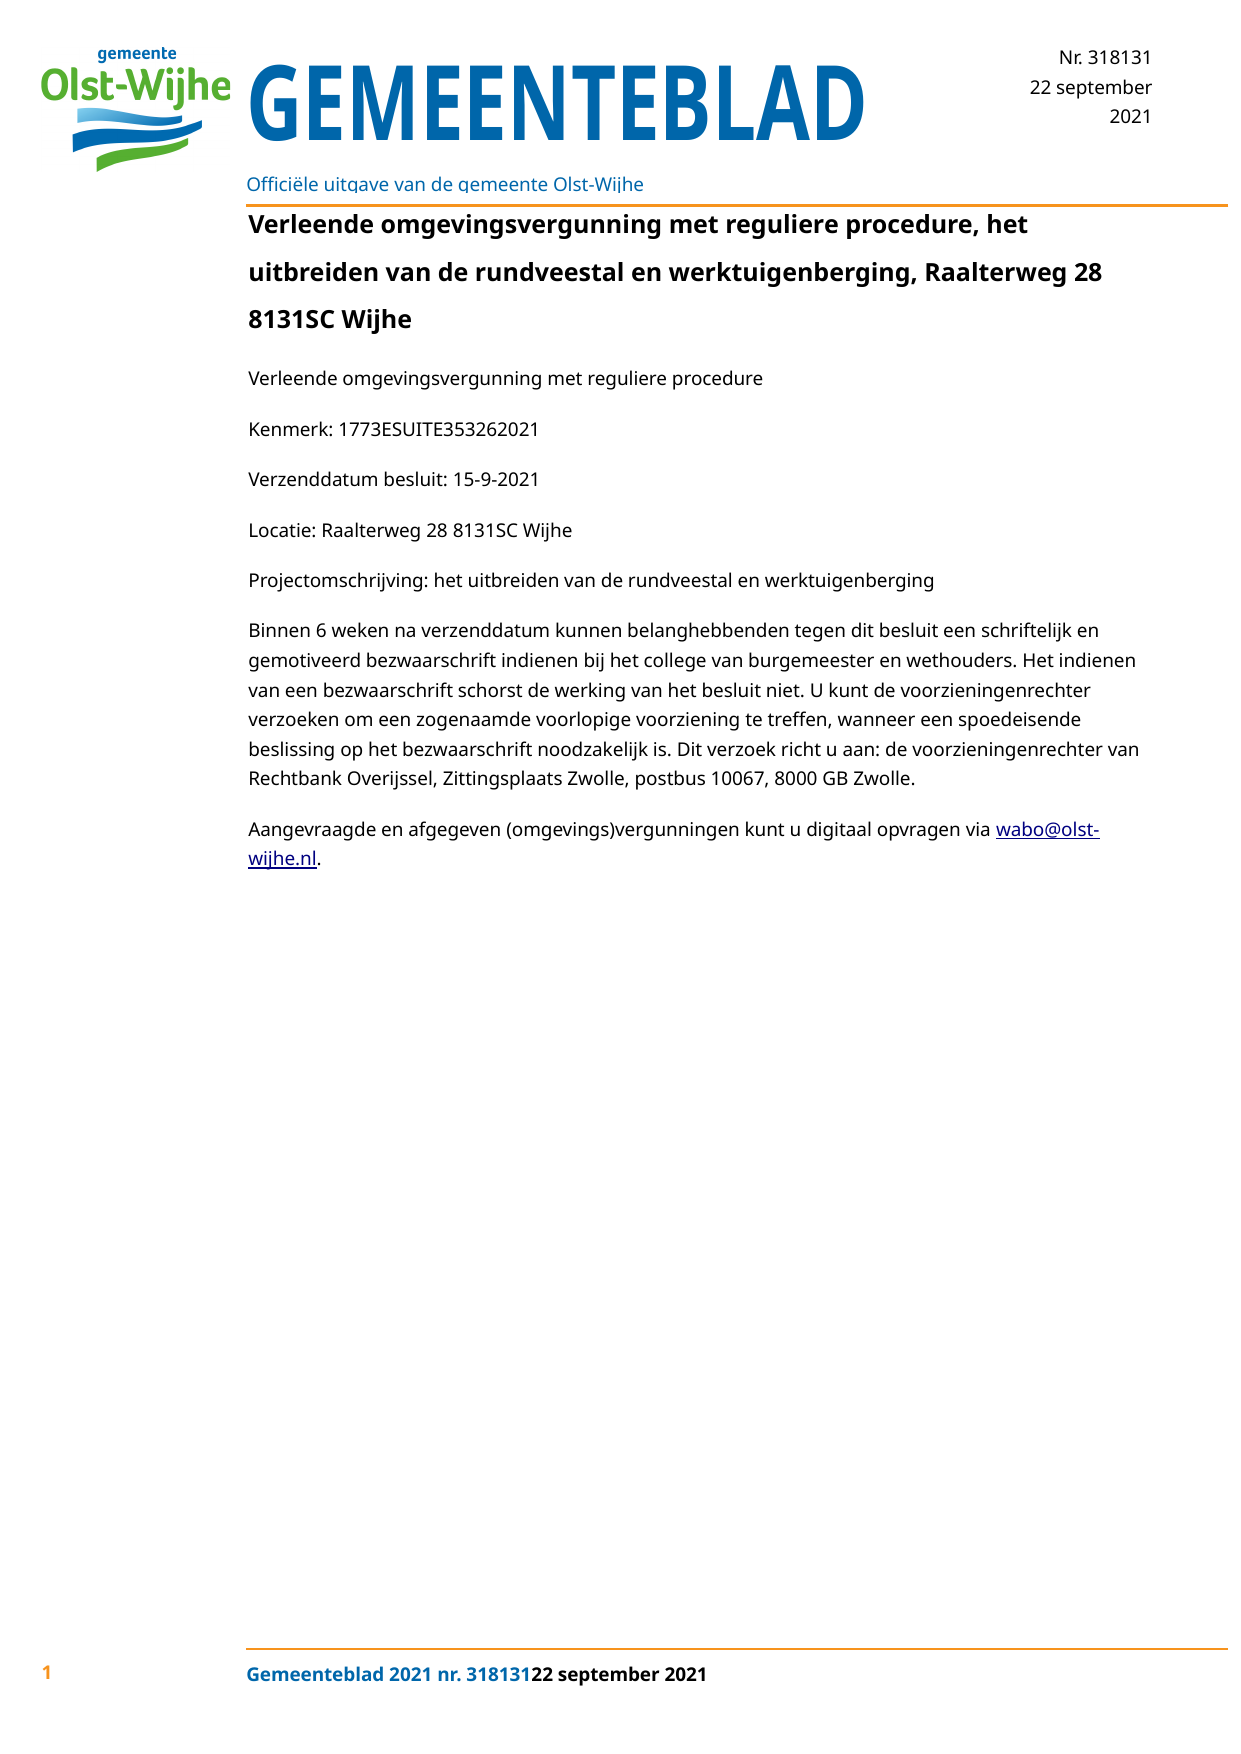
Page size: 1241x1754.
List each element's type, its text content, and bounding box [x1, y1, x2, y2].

text Locatie: Raalterweg 28 8131SC Wijhe [248, 517, 1152, 542]
text Verleende omgevingsvergunning met reguliere procedure [248, 366, 1152, 391]
text Aangevraagde en afgegeven (omgevings)vergunningen kunt u digitaal opvragen via wabo@olst-wijhe.nl. [248, 816, 1152, 871]
text Kenmerk: 1773ESUITE353262021 [248, 416, 1152, 442]
text Projectomschrijving: het uitbreiden van de rundveestal en werktuigenberging [248, 567, 1152, 593]
picture [41, 47, 231, 172]
text Binnen 6 weken na verzenddatum kunnen belanghebbenden tegen dit besluit een schriftelijk en gemotiveerd bezwaarschrift indienen bij het college van burgemeester en wethouders. Het indienen van een bezwaarschrift schorst de werking van het besluit niet. U kunt de voorzieningenrechter verzoeken om een zogenaamde voorlopige voorziening te treffen, wanneer een spoedeisende beslissing op het bezwaarschrift noodzakelijk is. Dit verzoek richt u aan: de voorzieningenrechter van Rechtbank Overijssel, Zittingsplaats Zwolle, postbus 10067, 8000 GB Zwolle. [248, 618, 1152, 791]
text Verzenddatum besluit: 15-9-2021 [248, 466, 1152, 492]
text Verleende omgevingsvergunning met reguliere procedure, het uitbreiden van de rundveestal en werktuigenberging, Raalterweg 28 8131SC Wijhe [248, 207, 1152, 336]
